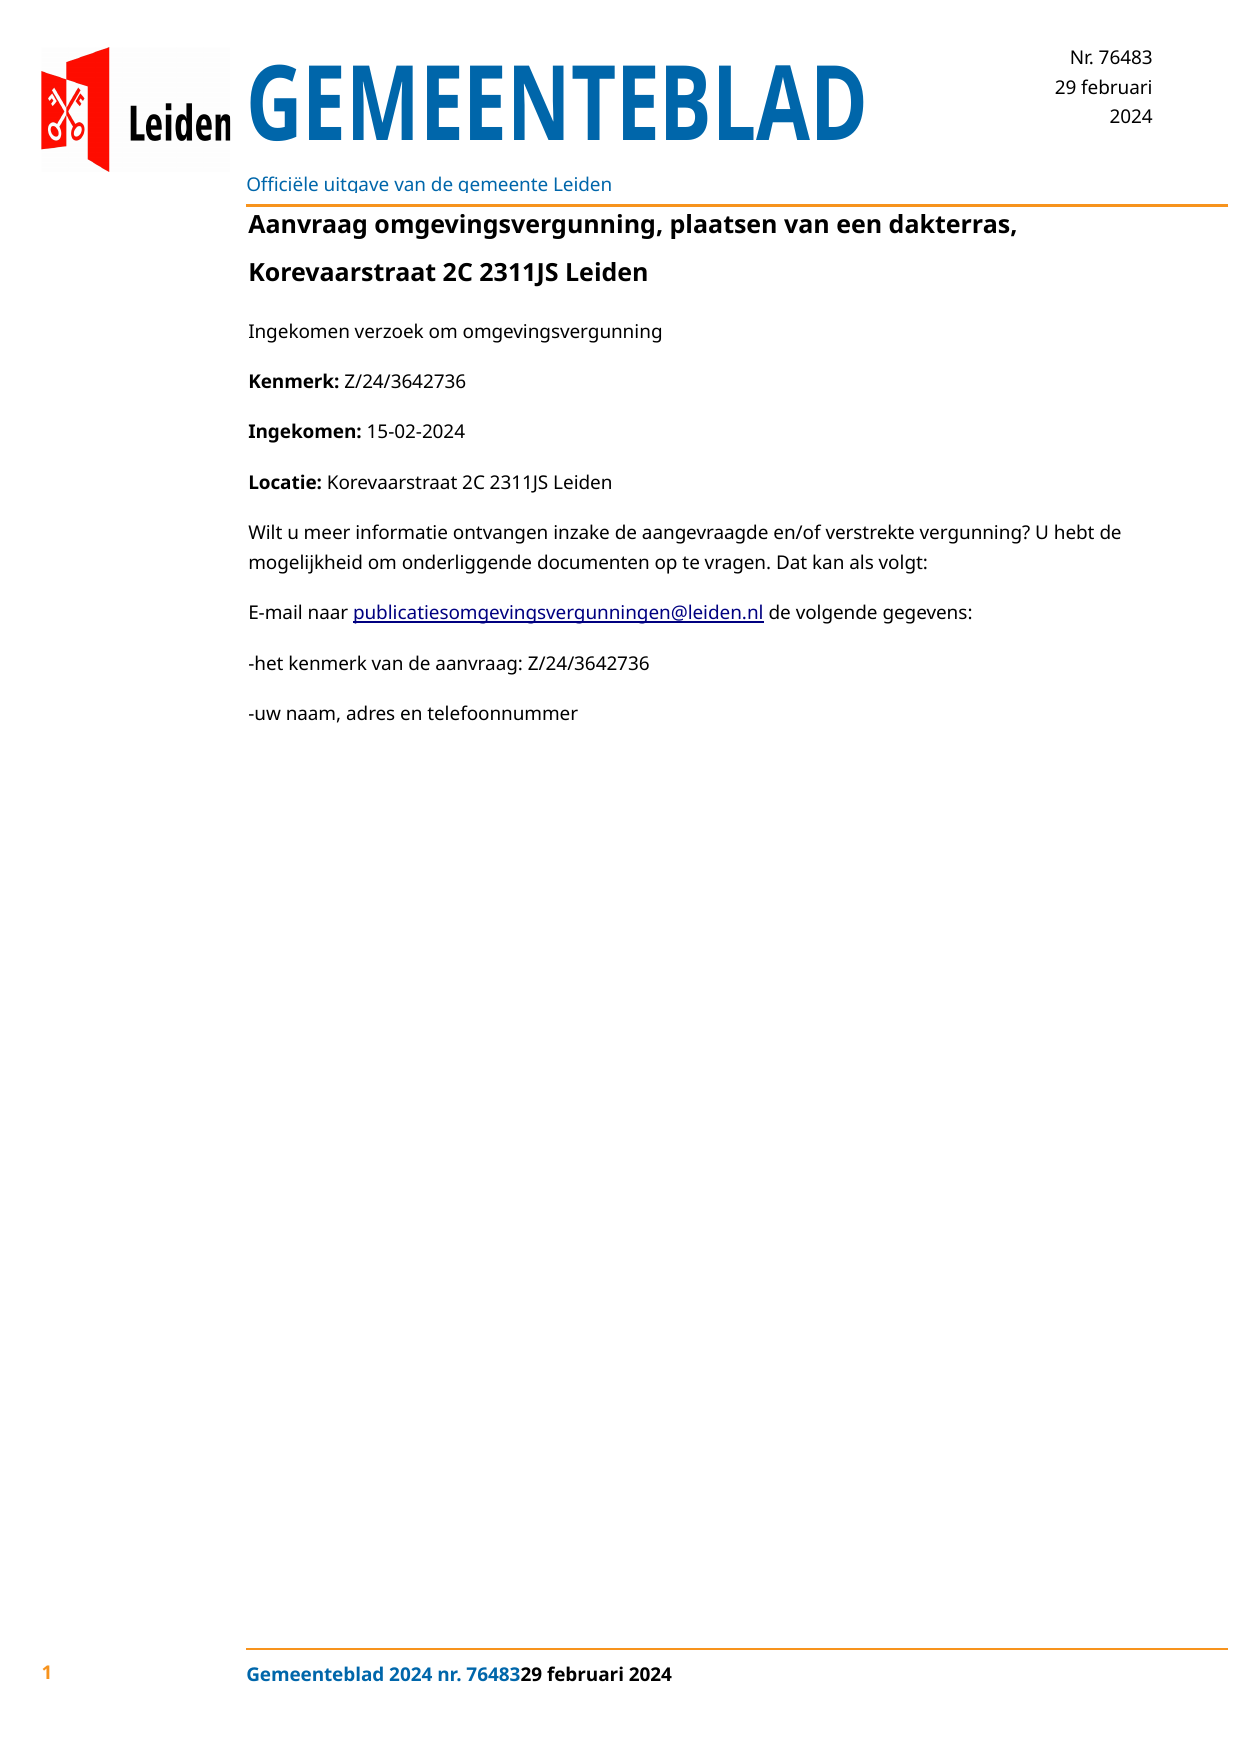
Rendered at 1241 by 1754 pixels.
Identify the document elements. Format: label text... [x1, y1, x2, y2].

text -uw naam, adres en telefoonnummer [248, 700, 1152, 726]
text Aanvraag omgevingsvergunning, plaatsen van een dakterras, Korevaarstraat 2C 2311JS Leiden [248, 207, 1152, 288]
text Wilt u meer informatie ontvangen inzake de aangevraagde en/of verstrekte vergunning? U hebt de mogelijkheid om onderliggende documenten op te vragen. Dat kan als volgt: [248, 519, 1152, 575]
text E-mail naar publicatiesomgevingsvergunningen@leiden.nl de volgende gegevens: [248, 599, 1152, 625]
text Locatie: Korevaarstraat 2C 2311JS Leiden [248, 469, 1152, 495]
text Ingekomen: 15-02-2024 [248, 419, 1152, 444]
text -het kenmerk van de aanvraag: Z/24/3642736 [248, 650, 1152, 676]
text Kenmerk: Z/24/3642736 [248, 368, 1152, 394]
text Ingekomen verzoek om omgevingsvergunning [248, 318, 1152, 344]
picture [41, 47, 231, 172]
